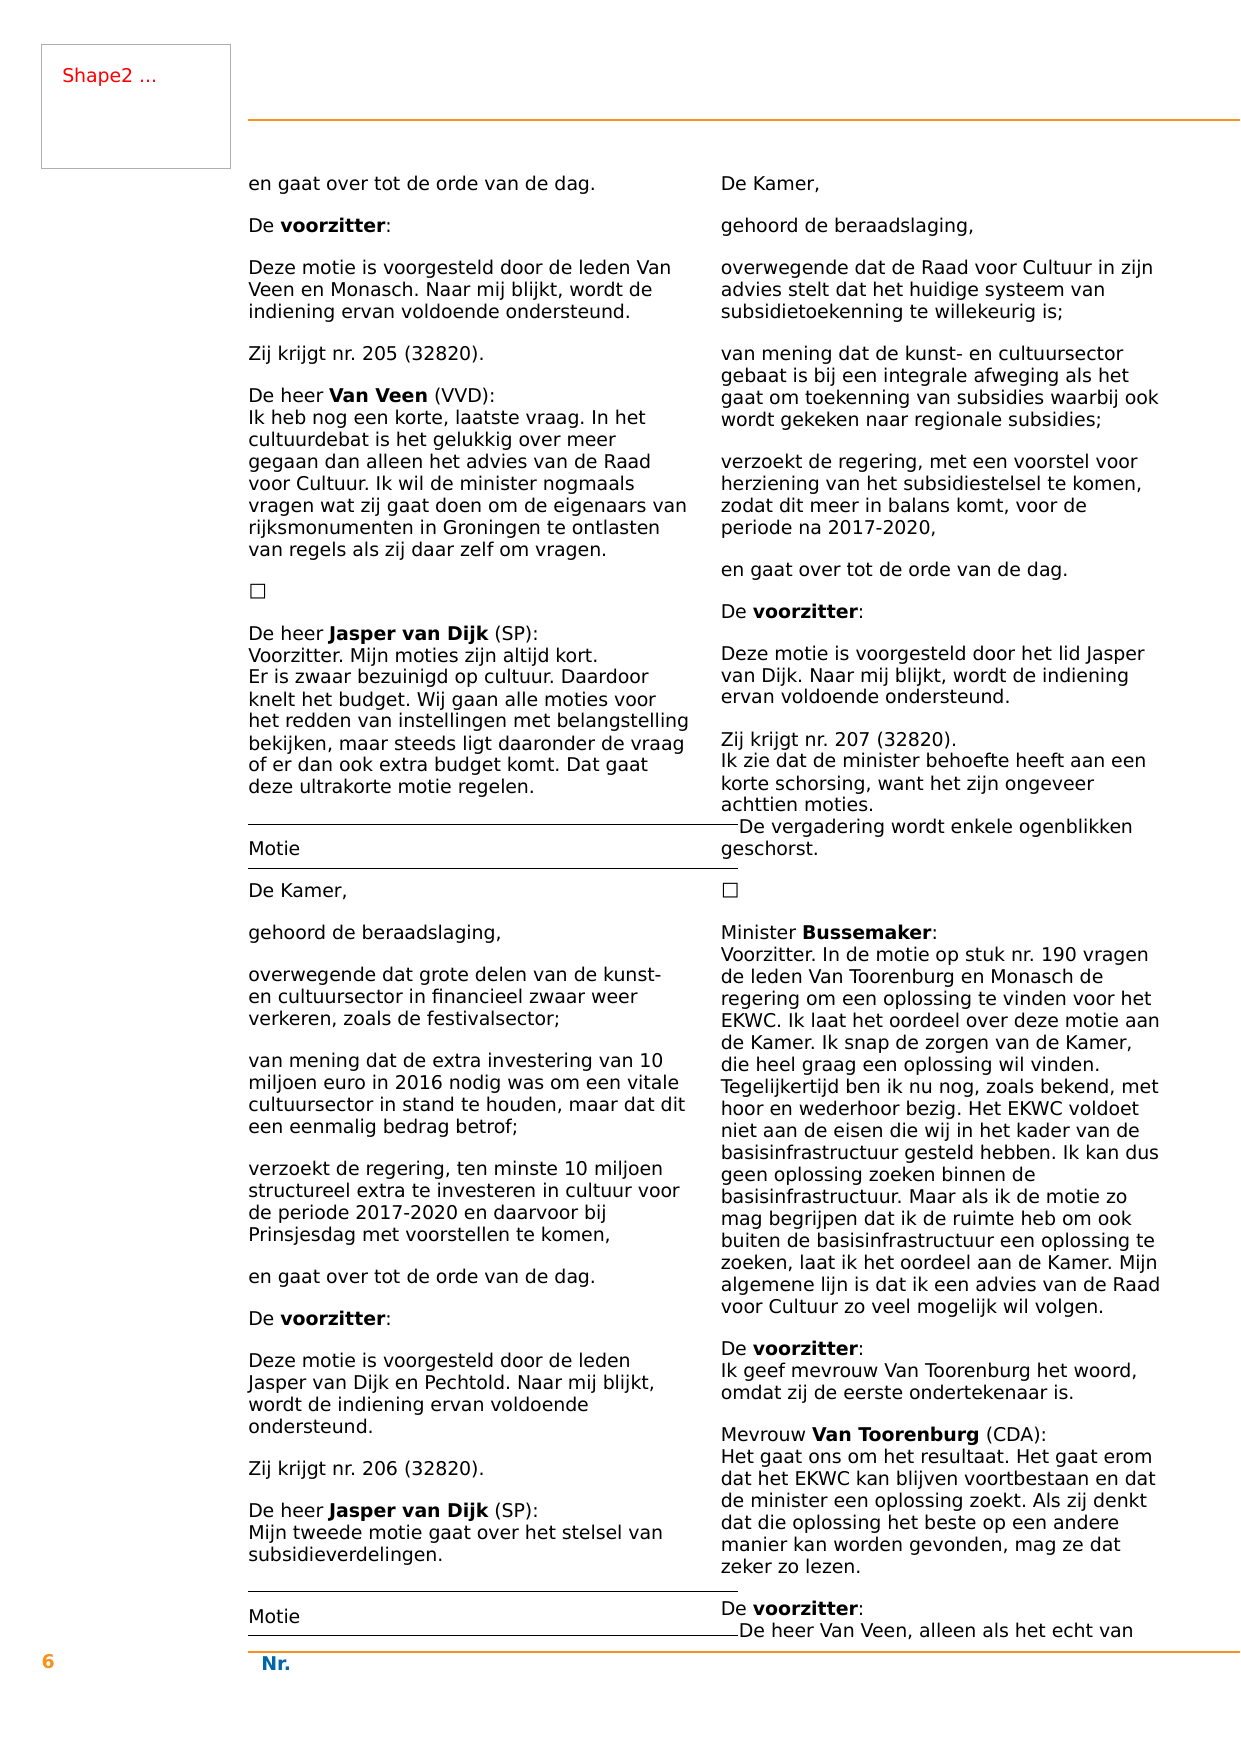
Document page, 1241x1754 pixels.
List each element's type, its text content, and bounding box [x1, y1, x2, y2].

text Ik heb nog een korte, laatste vraag. In het cultuurdebat is het gelukkig over meer gegaan dan alleen het advies van de Raad voor Cultuur. Ik wil de minister nogmaals vragen wat zij gaat doen om de eigenaars van rijksmonumenten in Groningen te ontlasten van regels als zij daar zelf om vragen. [248, 407, 691, 561]
text Motie [248, 838, 691, 860]
text en gaat over tot de orde van de dag. [248, 173, 691, 195]
text van mening dat de extra investering van 10 miljoen euro in 2016 nodig was om een vitale cultuursector in stand te houden, maar dat dit een eenmalig bedrag betrof; [248, 1050, 691, 1138]
text Mijn tweede motie gaat over het stelsel van subsidieverdelingen. [248, 1522, 691, 1566]
text Deze motie is voorgesteld door het lid Jasper van Dijk. Naar mij blijkt, wordt de indiening ervan voldoende ondersteund. [721, 642, 1163, 708]
text gehoord de beraadslaging, [248, 922, 691, 944]
text De Kamer, [721, 173, 1163, 195]
text ⬜ [248, 581, 691, 602]
text De voorzitter: [721, 1598, 1163, 1620]
text Zij krijgt nr. 207 (32820). [721, 728, 1163, 750]
text Ik geef mevrouw Van Toorenburg het woord, omdat zij de eerste ondertekenaar is. [721, 1360, 1163, 1404]
text De voorzitter: [248, 1308, 691, 1330]
text De heer Van Veen (VVD): [248, 385, 691, 407]
text en gaat over tot de orde van de dag. [248, 1266, 691, 1288]
text gehoord de beraadslaging, [721, 215, 1163, 237]
text ⬜ [721, 880, 1163, 902]
text Deze motie is voorgesteld door de leden Van Veen en Monasch. Naar mij blijkt, wordt de indiening ervan voldoende ondersteund. [248, 257, 691, 323]
text verzoekt de regering, ten minste 10 miljoen structureel extra te investeren in cultuur voor de periode 2017-2020 en daarvoor bij Prinsjesdag met voorstellen te komen, [248, 1158, 691, 1246]
text De vergadering wordt enkele ogenblikken geschorst. [721, 816, 1163, 860]
text De heer Van Veen, alleen als het echt van [721, 1620, 1163, 1642]
text Minister Bussemaker: [721, 922, 1163, 944]
text Zij krijgt nr. 206 (32820). [248, 1458, 691, 1480]
text Het gaat ons om het resultaat. Het gaat erom dat het EKWC kan blijven voortbestaan en dat de minister een oplossing zoekt. Als zij denkt dat die oplossing het beste op een andere manier kan worden gevonden, mag ze dat zeker zo lezen. [721, 1446, 1163, 1578]
text De Kamer, [248, 880, 691, 902]
text De heer Jasper van Dijk (SP): [248, 1500, 691, 1522]
text De voorzitter: [248, 215, 691, 237]
text De voorzitter: [721, 601, 1163, 622]
text De heer Jasper van Dijk (SP): [248, 622, 691, 644]
text Ik zie dat de minister behoefte heeft aan een korte schorsing, want het zijn ongeveer achttien moties. [721, 750, 1163, 816]
text overwegende dat grote delen van de kunst- en cultuursector in financieel zwaar weer verkeren, zoals de festivalsector; [248, 964, 691, 1030]
text Voorzitter. Mijn moties zijn altijd kort. [248, 644, 691, 666]
text en gaat over tot de orde van de dag. [721, 558, 1163, 581]
text De voorzitter: [721, 1338, 1163, 1360]
text Mevrouw Van Toorenburg (CDA): [721, 1424, 1163, 1446]
text Zij krijgt nr. 205 (32820). [248, 343, 691, 365]
text verzoekt de regering, met een voorstel voor herziening van het subsidiestelsel te komen, zodat dit meer in balans komt, voor de periode na 2017-2020, [721, 451, 1163, 538]
text van mening dat de kunst- en cultuursector gebaat is bij een integrale afweging als het gaat om toekenning van subsidies waarbij ook wordt gekeken naar regionale subsidies; [721, 343, 1163, 431]
text overwegende dat de Raad voor Cultuur in zijn advies stelt dat het huidige systeem van subsidietoekenning te willekeurig is; [721, 257, 1163, 323]
text Voorzitter. In de motie op stuk nr. 190 vragen de leden Van Toorenburg en Monasch de regering om een oplossing te vinden voor het EKWC. Ik laat het oordeel over deze motie aan de Kamer. Ik snap de zorgen van de Kamer, die heel graag een oplossing wil vinden. Tegelijkertijd ben ik nu nog, zoals bekend, met hoor en wederhoor bezig. Het EKWC voldoet niet aan de eisen die wij in het kader van de basisinfrastructuur gesteld hebben. Ik kan dus geen oplossing zoeken binnen de basisinfrastructuur. Maar als ik de motie zo mag begrijpen dat ik de ruimte heb om ook buiten de basisinfrastructuur een oplossing te zoeken, laat ik het oordeel aan de Kamer. Mijn algemene lijn is dat ik een advies van de Raad voor Cultuur zo veel mogelijk wil volgen. [721, 944, 1163, 1318]
text Er is zwaar bezuinigd op cultuur. Daardoor knelt het budget. Wij gaan alle moties voor het redden van instellingen met belangstelling bekijken, maar steeds ligt daaronder de vraag of er dan ook extra budget komt. Dat gaat deze ultrakorte motie regelen. [248, 666, 691, 798]
text Motie [248, 1606, 691, 1628]
text Deze motie is voorgesteld door de leden Jasper van Dijk en Pechtold. Naar mij blijkt, wordt de indiening ervan voldoende ondersteund. [248, 1350, 691, 1438]
